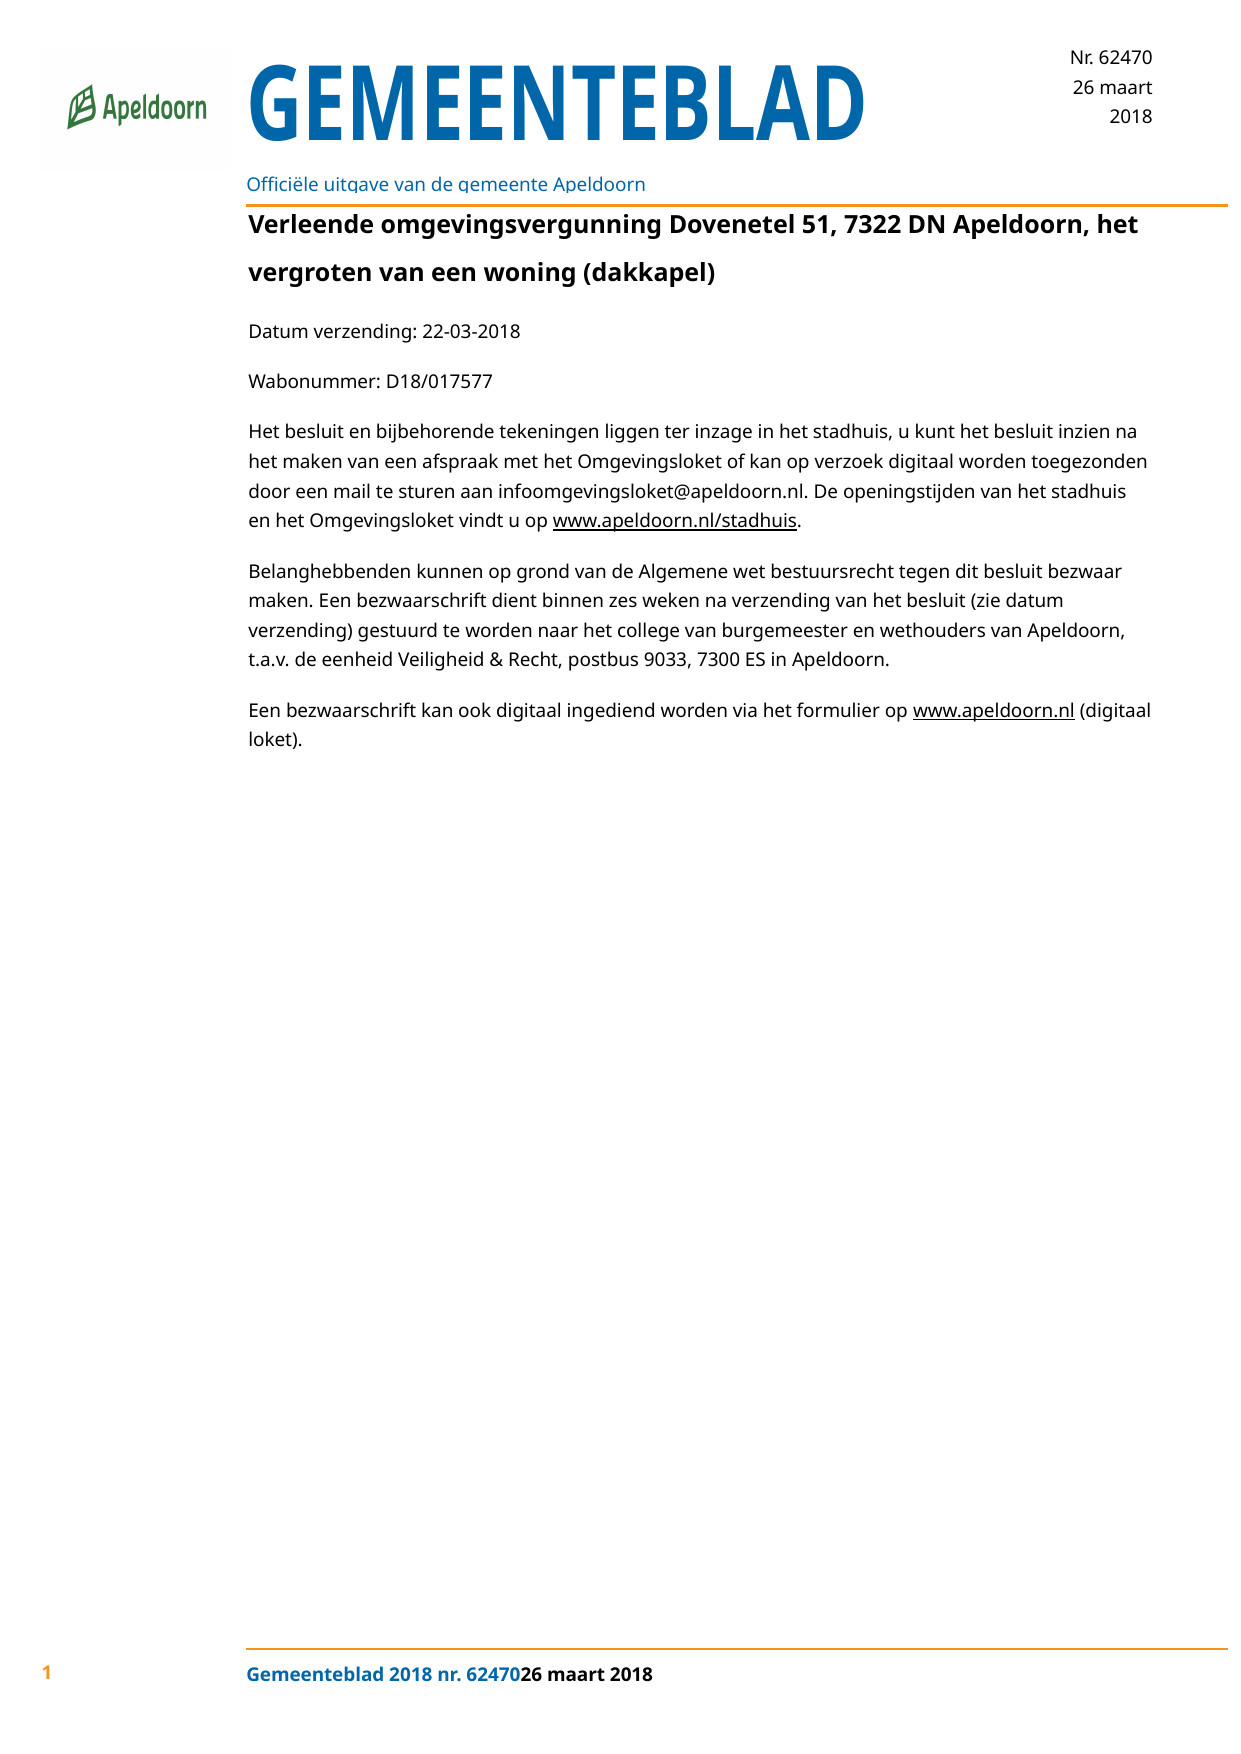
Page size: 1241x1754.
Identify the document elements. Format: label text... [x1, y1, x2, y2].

picture [41, 47, 231, 172]
text Het besluit en bijbehorende tekeningen liggen ter inzage in het stadhuis, u kunt het besluit inzien na het maken van een afspraak met het Omgevingsloket of kan op verzoek digitaal worden toegezonden door een mail te sturen aan infoomgevingsloket@apeldoorn.nl. De openingstijden van het stadhuis en het Omgevingsloket vindt u op www.apeldoorn.nl/stadhuis. [248, 419, 1152, 533]
text Belanghebbenden kunnen op grond van de Algemene wet bestuursrecht tegen dit besluit bezwaar maken. Een bezwaarschrift dient binnen zes weken na verzending van het besluit (zie datum verzending) gestuurd te worden naar het college van burgemeester en wethouders van Apeldoorn, t.a.v. de eenheid Veiligheid & Recht, postbus 9033, 7300 ES in Apeldoorn. [248, 558, 1152, 672]
text Een bezwaarschrift kan ook digitaal ingediend worden via het formulier op www.apeldoorn.nl (digitaal loket). [248, 697, 1152, 752]
text Datum verzending: 22-03-2018 [248, 318, 1152, 344]
text Verleende omgevingsvergunning Dovenetel 51, 7322 DN Apeldoorn, het vergroten van een woning (dakkapel) [248, 207, 1152, 288]
text Wabonummer: D18/017577 [248, 368, 1152, 394]
